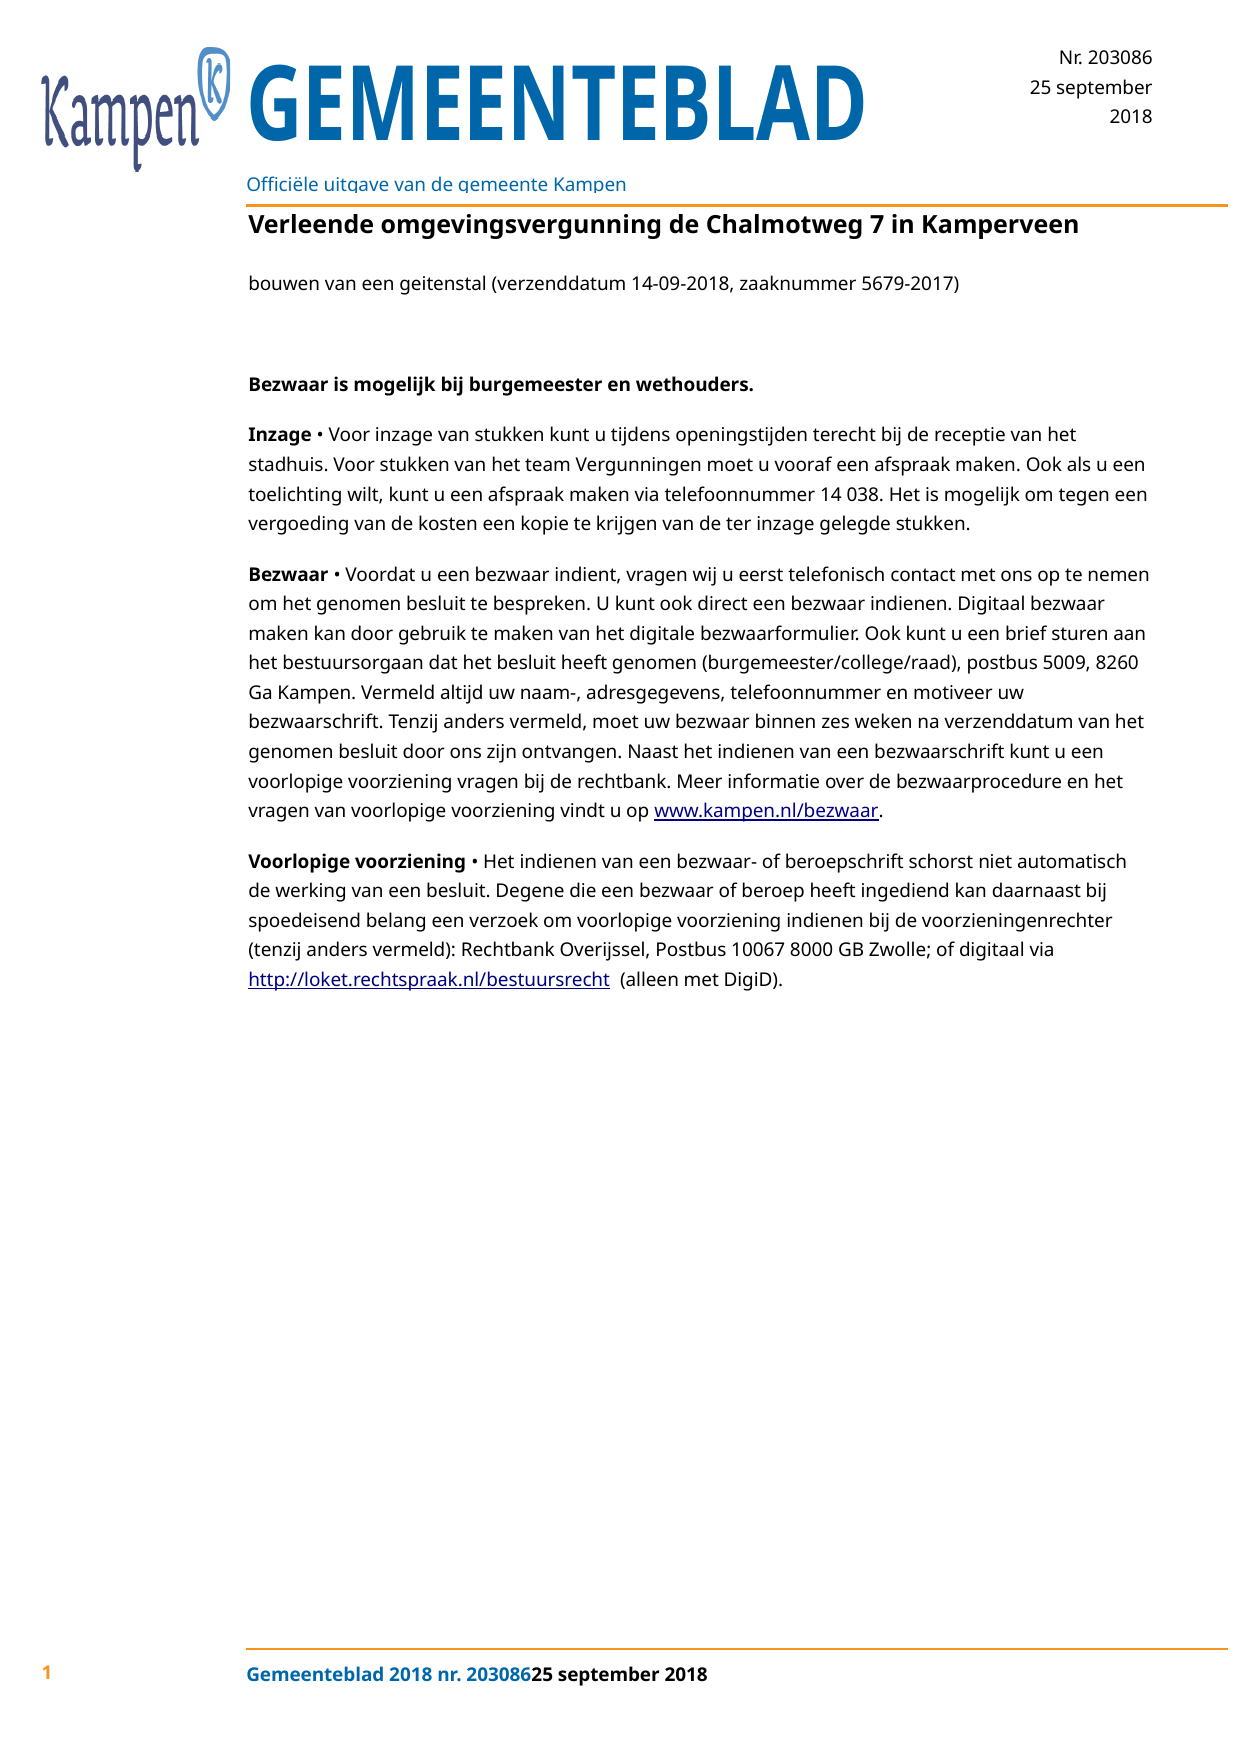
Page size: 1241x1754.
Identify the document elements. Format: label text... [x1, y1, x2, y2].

text Bezwaar is mogelijk bij burgemeester en wethouders. [248, 371, 1152, 397]
text Bezwaar • Voordat u een bezwaar indient, vragen wij u eerst telefonisch contact met ons op te nemen om het genomen besluit te bespreken. U kunt ook direct een bezwaar indienen. Digitaal bezwaar maken kan door gebruik te maken van het digitale bezwaarformulier. Ook kunt u een brief sturen aan het bestuursorgaan dat het besluit heeft genomen (burgemeester/college/raad), postbus 5009, 8260 Ga Kampen. Vermeld altijd uw naam-, adresgegevens, telefoonnummer en motiveer uw bezwaarschrift. Tenzij anders vermeld, moet uw bezwaar binnen zes weken na verzenddatum van het genomen besluit door ons zijn ontvangen. Naast het indienen van een bezwaarschrift kunt u een voorlopige voorziening vragen bij de rechtbank. Meer informatie over de bezwaarprocedure en het vragen van voorlopige voorziening vindt u op www.kampen.nl/bezwaar. [248, 561, 1152, 823]
text Voorlopige voorziening • Het indienen van een bezwaar- of beroepschrift schorst niet automatisch de werking van een besluit. Degene die een bezwaar of beroep heeft ingediend kan daarnaast bij spoedeisend belang een verzoek om voorlopige voorziening indienen bij de voorzieningenrechter (tenzij anders vermeld): Rechtbank Overijssel, Postbus 10067 8000 GB Zwolle; of digitaal via http://loket.rechtspraak.nl/bestuursrecht (alleen met DigiD). [248, 848, 1152, 992]
text Verleende omgevingsvergunning de Chalmotweg 7 in Kamperveen [248, 207, 1152, 241]
text bouwen van een geitenstal (verzenddatum 14-09-2018, zaaknummer 5679-2017) [248, 270, 1152, 296]
picture [41, 47, 231, 172]
text Inzage • Voor inzage van stukken kunt u tijdens openingstijden terecht bij de receptie van het stadhuis. Voor stukken van het team Vergunningen moet u vooraf een afspraak maken. Ook als u een toelichting wilt, kunt u een afspraak maken via telefoonnummer 14 038. Het is mogelijk om tegen een vergoeding van de kosten een kopie te krijgen van de ter inzage gelegde stukken. [248, 422, 1152, 536]
